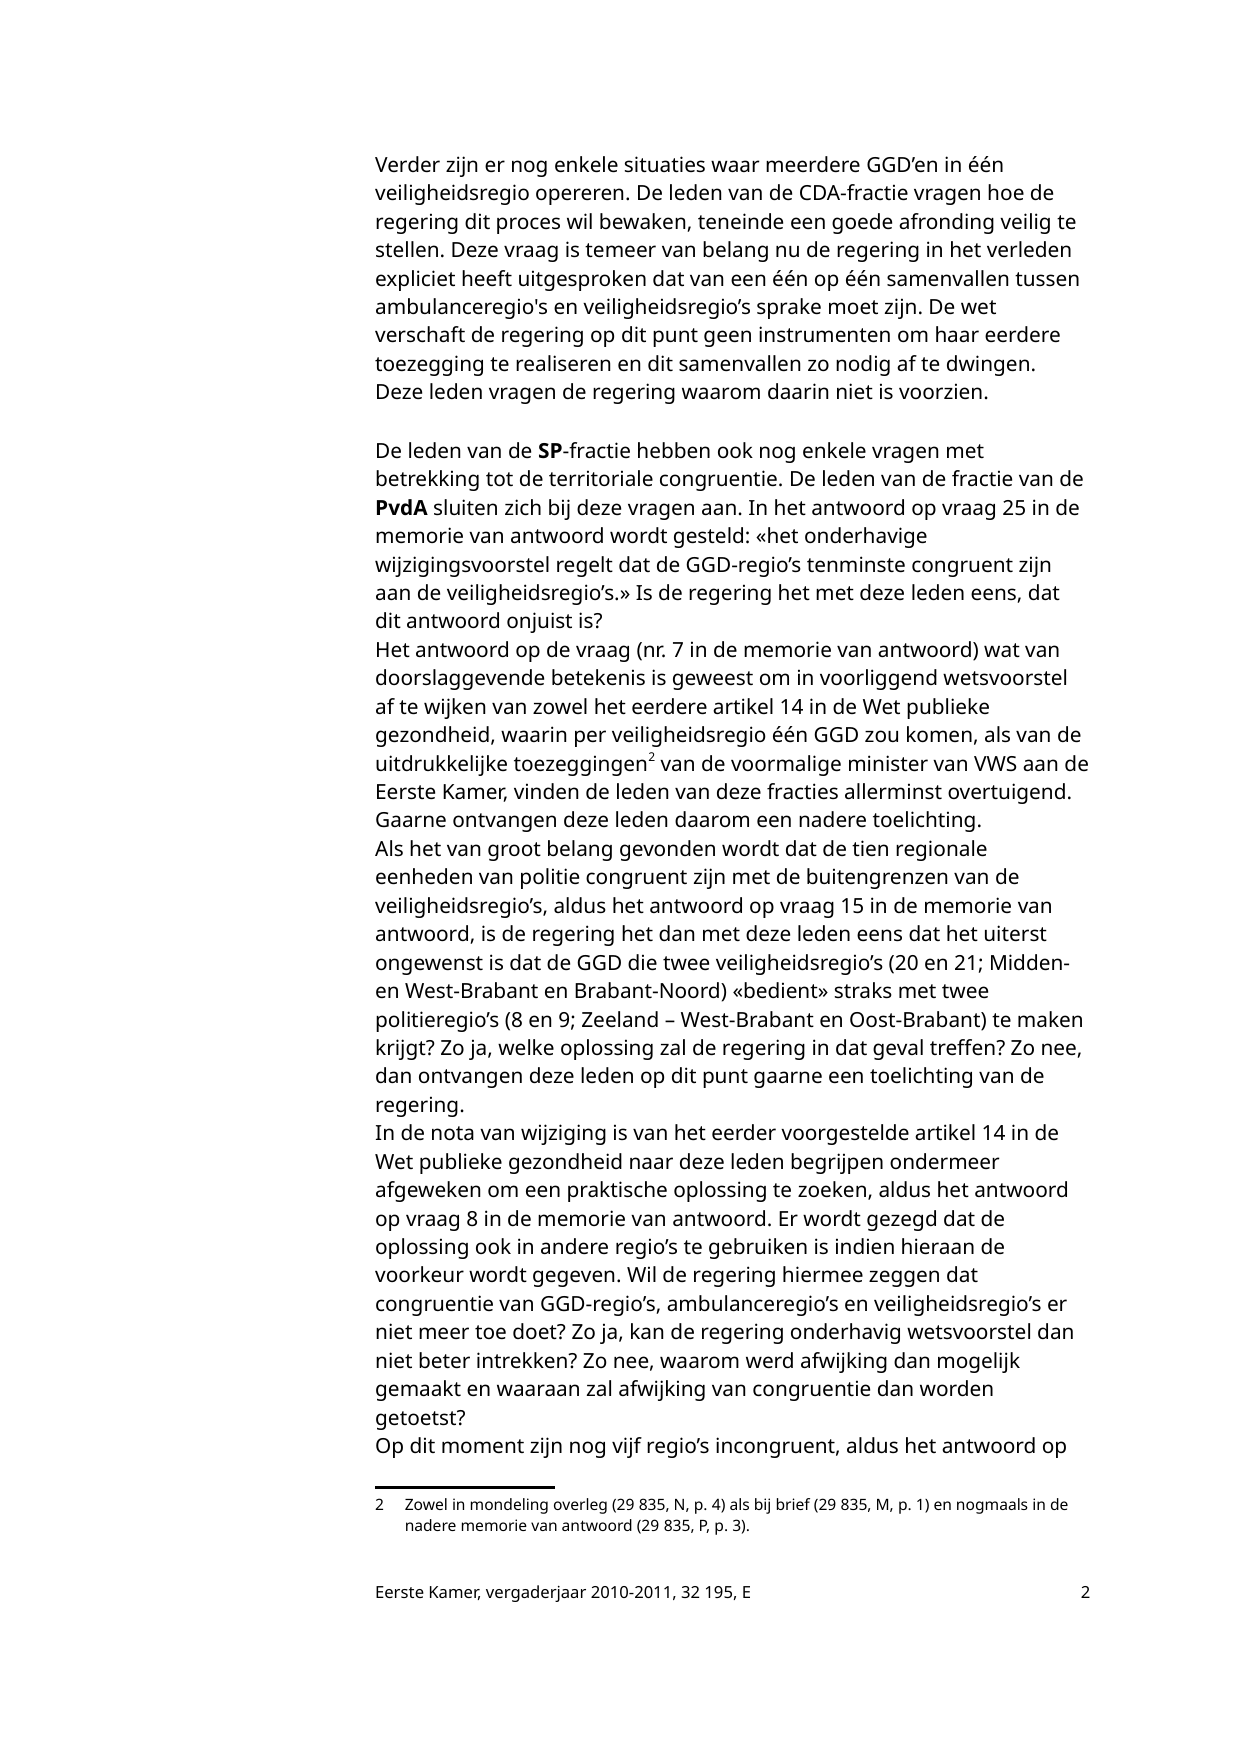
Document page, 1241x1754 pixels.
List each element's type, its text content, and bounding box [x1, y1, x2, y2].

text Als het van groot belang gevonden wordt dat de tien regionale eenheden van politie congruent zijn met de buitengrenzen van de veiligheidsregio’s, aldus het antwoord op vraag 15 in de memorie van antwoord, is de regering het dan met deze leden eens dat het uiterst ongewenst is dat de GGD die twee veiligheidsregio’s (20 en 21; Midden- en West-Brabant en Brabant-Noord) «bedient» straks met twee politieregio’s (8 en 9; Zeeland – West-Brabant en Oost-Brabant) te maken krijgt? Zo ja, welke oplossing zal de regering in dat geval treffen? Zo nee, dan ontvangen deze leden op dit punt gaarne een toelichting van de regering. [375, 834, 1090, 1118]
text Het antwoord op de vraag (nr. 7 in de memorie van antwoord) wat van doorslaggevende betekenis is geweest om in voorliggend wetsvoorstel af te wijken van zowel het eerdere artikel 14 in de Wet publieke gezondheid, waarin per veiligheidsregio één GGD zou komen, als van de uitdrukkelijke toezeggingen van de voormalige minister van VWS aan de Eerste Kamer, vinden de leden van deze fracties allerminst overtuigend. Gaarne ontvangen deze leden daarom een nadere toelichting. [375, 635, 1090, 834]
text Verder zijn er nog enkele situaties waar meerdere GGD’en in één veiligheidsregio opereren. De leden van de CDA-fractie vragen hoe de regering dit proces wil bewaken, teneinde een goede afronding veilig te stellen. Deze vraag is temeer van belang nu de regering in het verleden expliciet heeft uitgesproken dat van een één op één samenvallen tussen ambulanceregio's en veiligheidsregio’s sprake moet zijn. De wet verschaft de regering op dit punt geen instrumenten om haar eerdere toezegging te realiseren en dit samenvallen zo nodig af te dwingen. Deze leden vragen de regering waarom daarin niet is voorzien. [375, 150, 1090, 406]
text In de nota van wijziging is van het eerder voorgestelde artikel 14 in de Wet publieke gezondheid naar deze leden begrijpen ondermeer afgeweken om een praktische oplossing te zoeken, aldus het antwoord op vraag 8 in de memorie van antwoord. Er wordt gezegd dat de oplossing ook in andere regio’s te gebruiken is indien hieraan de voorkeur wordt gegeven. Wil de regering hiermee zeggen dat congruentie van GGD-regio’s, ambulanceregio’s en veiligheidsregio’s er niet meer toe doet? Zo ja, kan de regering onderhavig wetsvoorstel dan niet beter intrekken? Zo nee, waarom werd afwijking dan mogelijk gemaakt en waaraan zal afwijking van congruentie dan worden getoetst? [375, 1118, 1090, 1431]
text Zowel in mondeling overleg (29 835, N, p. 4) als bij brief (29 835, M, p. 1) en nogmaals in de nadere memorie van antwoord (29 835, P, p. 3). [375, 1479, 1090, 1536]
text Op dit moment zijn nog vijf regio’s incongruent, aldus het antwoord op [375, 1431, 1090, 1460]
text De leden van de SP-fractie hebben ook nog enkele vragen met betrekking tot de territoriale congruentie. De leden van de fractie van de PvdA sluiten zich bij deze vragen aan. In het antwoord op vraag 25 in de memorie van antwoord wordt gesteld: «het onderhavige wijzigingsvoorstel regelt dat de GGD-regio’s tenminste congruent zijn aan de veiligheidsregio’s.» Is de regering het met deze leden eens, dat dit antwoord onjuist is? [375, 436, 1090, 635]
